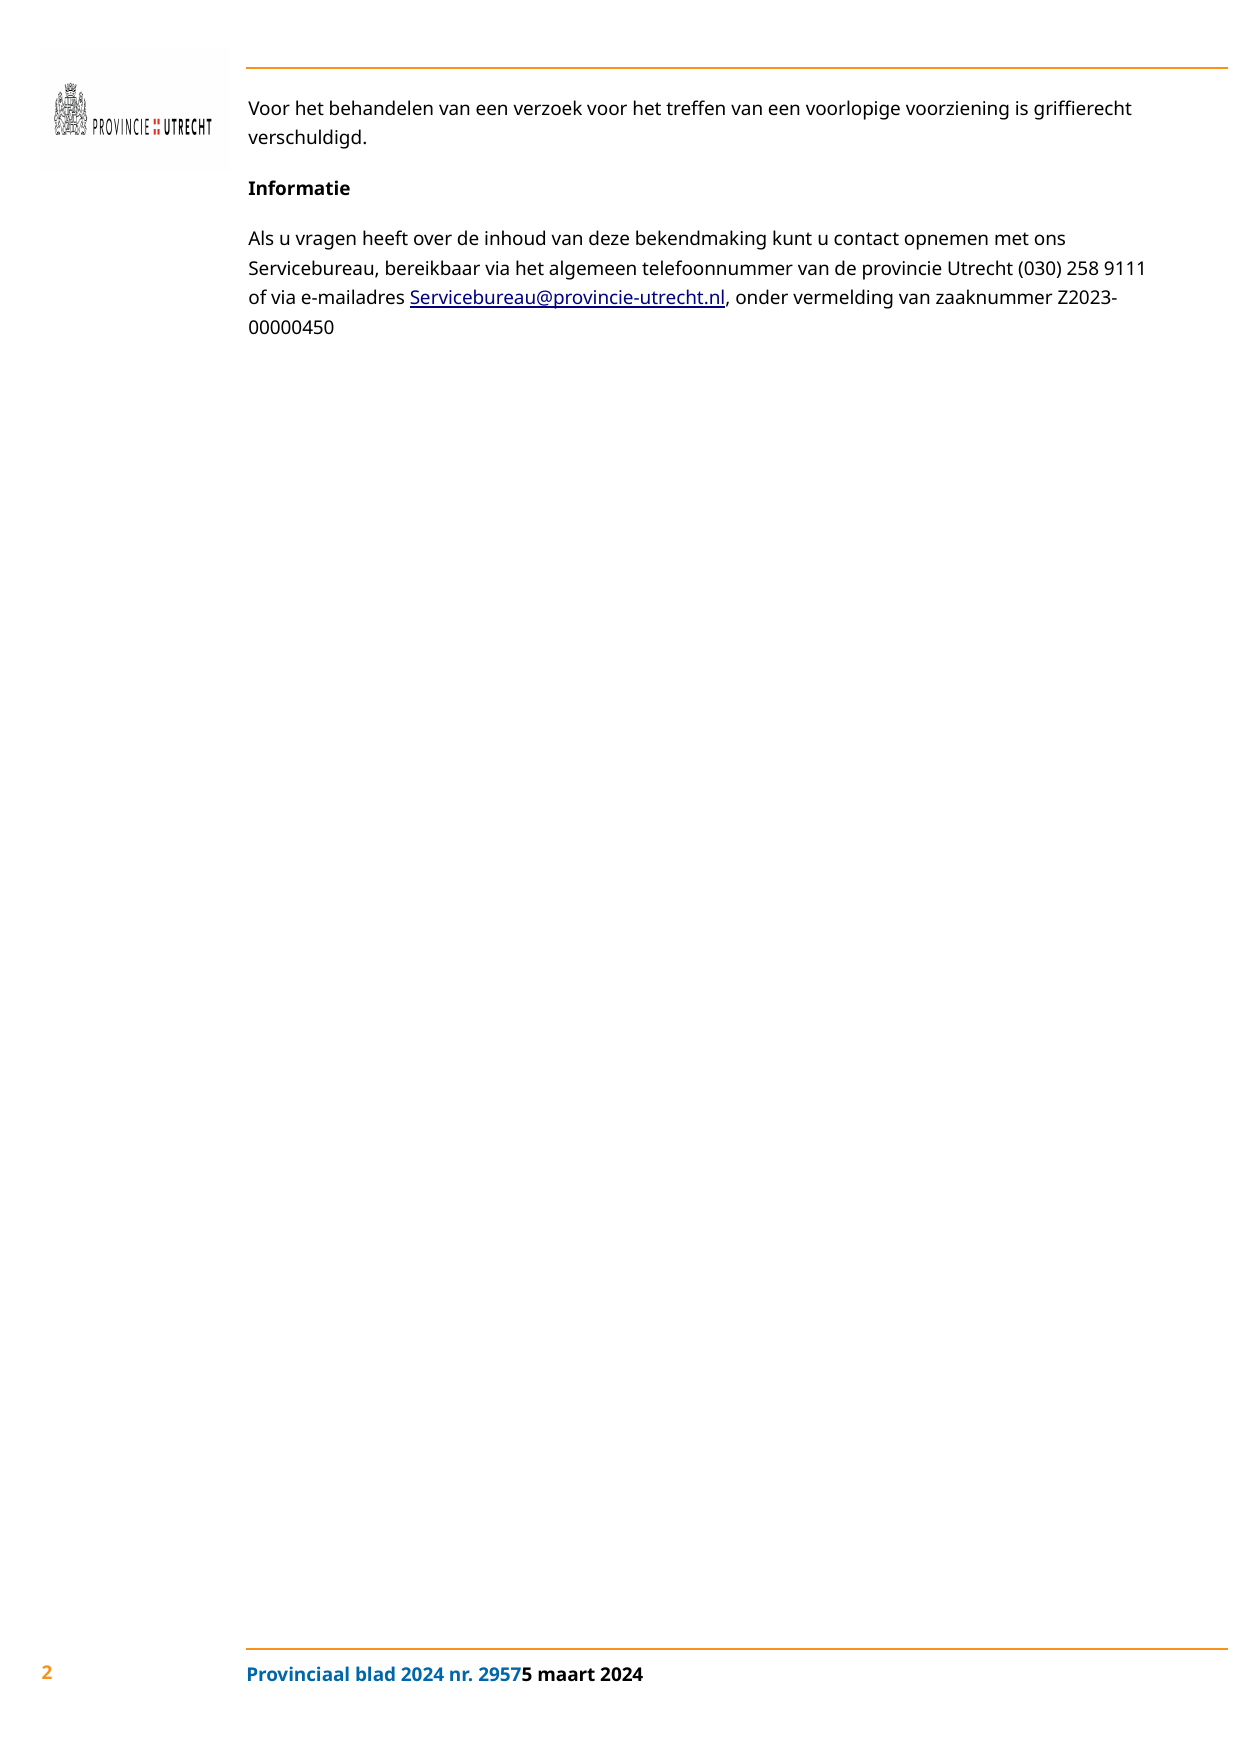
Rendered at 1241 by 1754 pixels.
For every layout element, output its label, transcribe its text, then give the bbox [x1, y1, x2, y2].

text Informatie [248, 175, 1152, 201]
picture [41, 47, 231, 172]
text Als u vragen heeft over de inhoud van deze bekendmaking kunt u contact opnemen met ons Servicebureau, bereikbaar via het algemeen telefoonnummer van de provincie Utrecht (030) 258 9111 of via e-mailadres Servicebureau@provincie-utrecht.nl, onder vermelding van zaaknummer Z2023-00000450 [248, 225, 1152, 340]
text Voor het behandelen van een verzoek voor het treffen van een voorlopige voorziening is griffierecht verschuldigd. [248, 95, 1152, 150]
